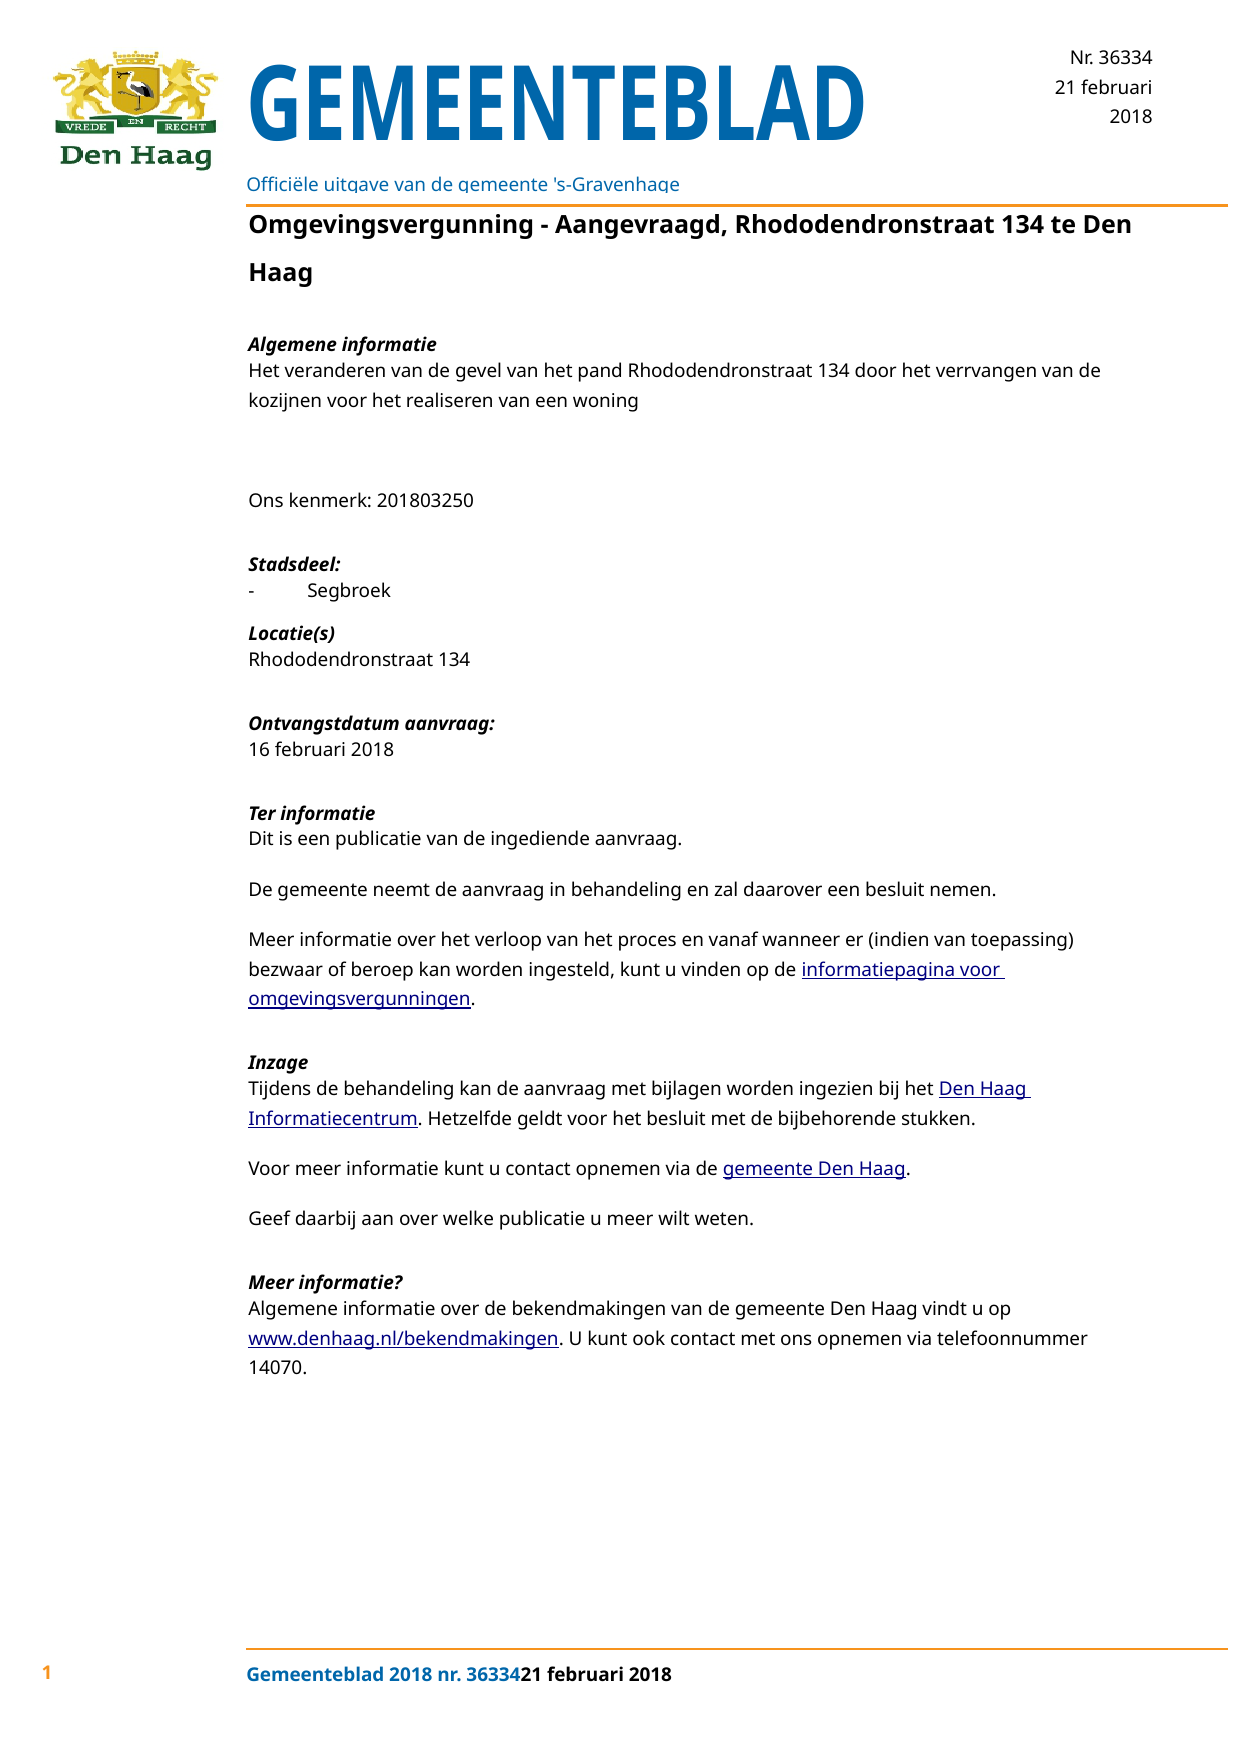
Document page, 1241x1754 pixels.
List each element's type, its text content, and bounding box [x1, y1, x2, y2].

text Inzage [248, 1049, 1152, 1075]
text Het veranderen van de gevel van het pand Rhododendronstraat 134 door het verrvangen van de kozijnen voor het realiseren van een woning [248, 357, 1152, 412]
text Geef daarbij aan over welke publicatie u meer wilt weten. [248, 1206, 1152, 1231]
text Ontvangstdatum aanvraag: [248, 710, 1152, 736]
list Segbroek [248, 577, 1152, 603]
text Ons kenmerk: 201803250 [248, 488, 1152, 513]
text Algemene informatie [248, 331, 1152, 357]
text Rhododendronstraat 134 [248, 646, 1152, 672]
text De gemeente neemt de aanvraag in behandeling en zal daarover een besluit nemen. [248, 876, 1152, 902]
text Omgevingsvergunning - Aangevraagd, Rhododendronstraat 134 te Den Haag [248, 207, 1152, 288]
text Ter informatie [248, 800, 1152, 826]
text Locatie(s) [248, 620, 1152, 646]
text Tijdens de behandeling kan de aanvraag met bijlagen worden ingezien bij het Den Haag Informatiecentrum. Hetzelfde geldt voor het besluit met de bijbehorende stukken. [248, 1075, 1152, 1131]
text Algemene informatie over de bekendmakingen van de gemeente Den Haag vindt u op www.denhaag.nl/bekendmakingen. U kunt ook contact met ons opnemen via telefoonnummer 14070. [248, 1295, 1152, 1380]
text 16 februari 2018 [248, 736, 1152, 762]
text Voor meer informatie kunt u contact opnemen via de gemeente Den Haag. [248, 1155, 1152, 1181]
text Meer informatie? [248, 1269, 1152, 1295]
text Stadsdeel: [248, 552, 1152, 577]
picture [41, 47, 231, 172]
text Meer informatie over het verloop van het proces en vanaf wanneer er (indien van toepassing) bezwaar of beroep kan worden ingesteld, kunt u vinden op de informatiepagina voor omgevingsvergunningen. [248, 926, 1152, 1011]
text Dit is een publicatie van de ingediende aanvraag. [248, 826, 1152, 851]
